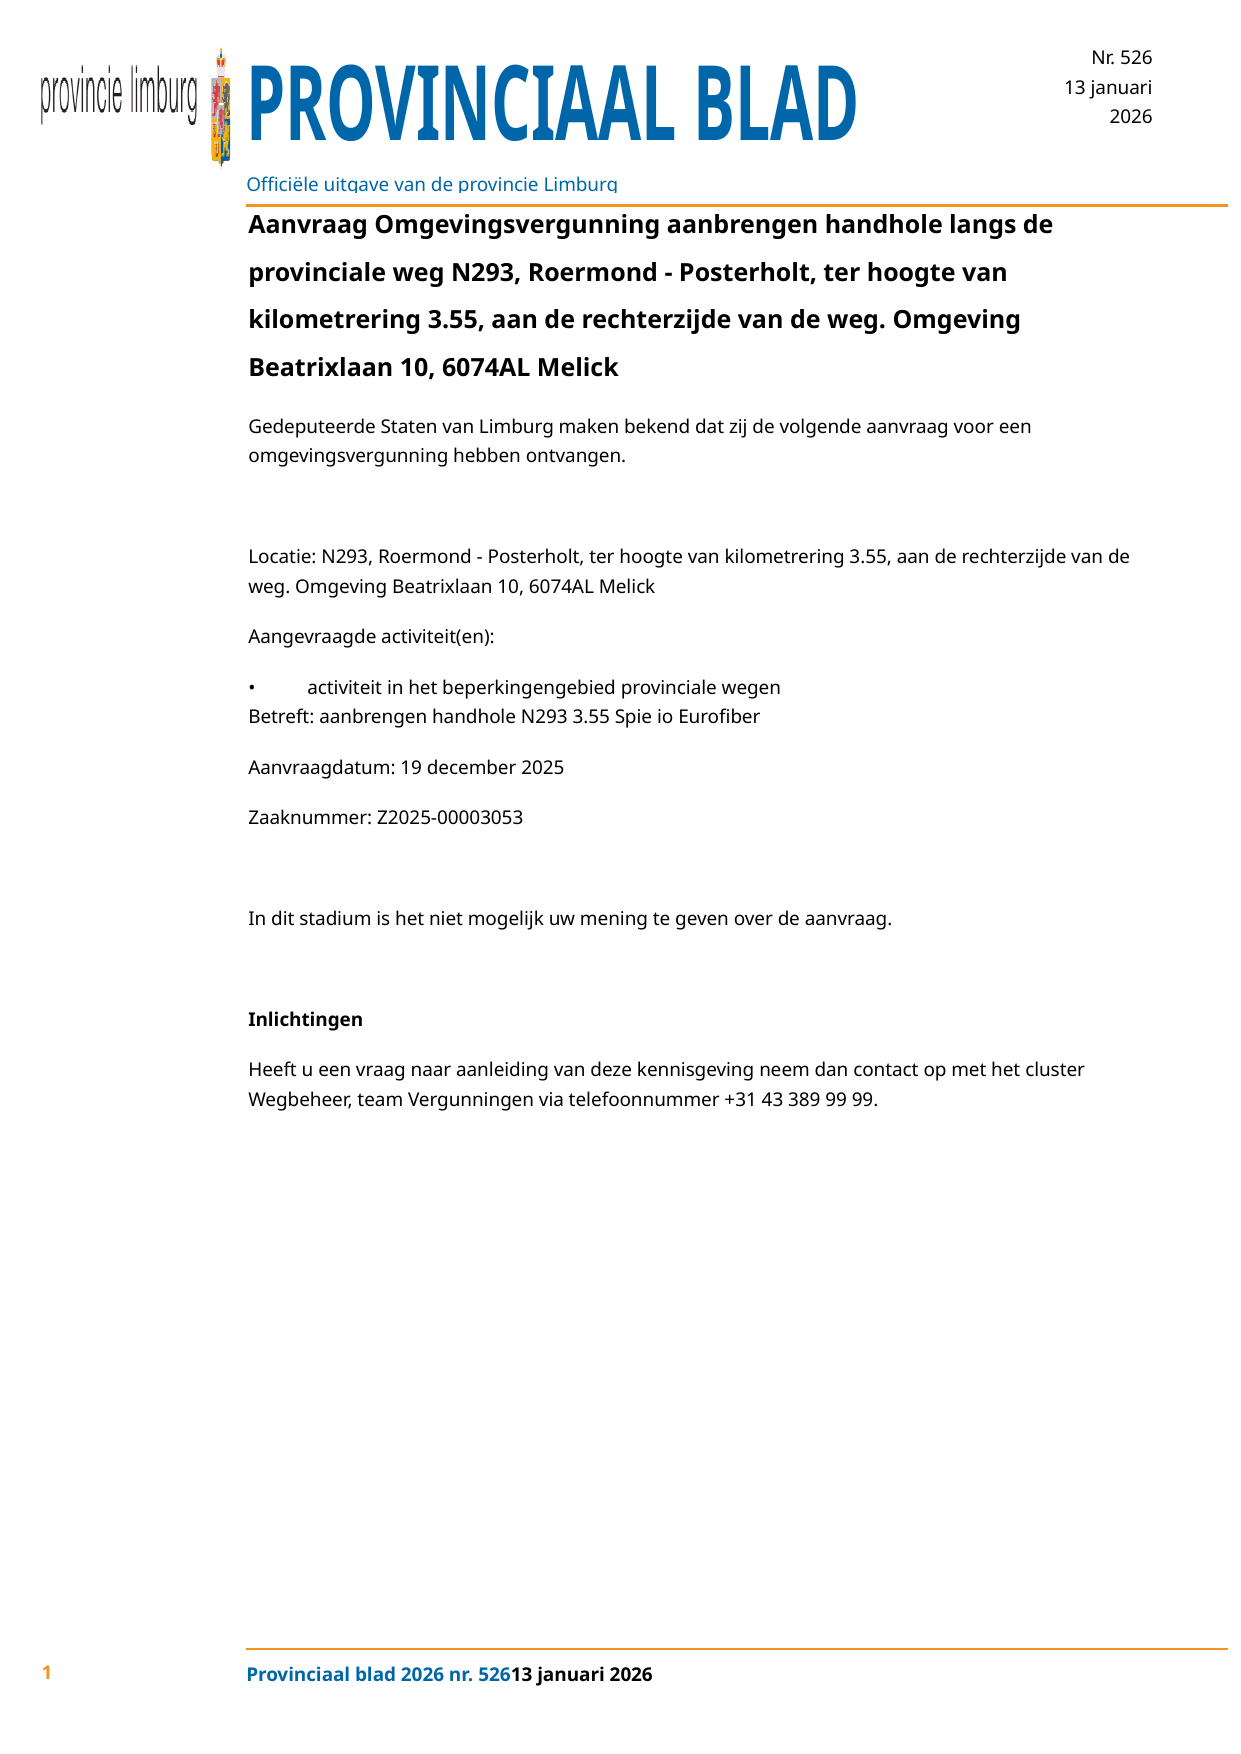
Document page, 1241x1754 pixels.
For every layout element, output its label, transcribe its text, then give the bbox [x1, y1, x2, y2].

text Locatie: N293, Roermond - Posterholt, ter hoogte van kilometrering 3.55, aan de rechterzijde van de weg. Omgeving Beatrixlaan 10, 6074AL Melick [248, 543, 1152, 599]
text Zaaknummer: Z2025-00003053 [248, 804, 1152, 830]
text Aangevraagde activiteit(en): [248, 623, 1152, 649]
text Aanvraagdatum: 19 december 2025 [248, 754, 1152, 780]
text Inlichtingen [248, 1006, 1152, 1032]
list activiteit in het beperkingengebied provinciale wegen [248, 674, 1152, 700]
text Betreft: aanbrengen handhole N293 3.55 Spie io Eurofiber [248, 703, 1152, 729]
text Gedeputeerde Staten van Limburg maken bekend dat zij de volgende aanvraag voor een omgevingsvergunning hebben ontvangen. [248, 413, 1152, 468]
picture [41, 47, 231, 172]
text Aanvraag Omgevingsvergunning aanbrengen handhole langs de provinciale weg N293, Roermond - Posterholt, ter hoogte van kilometrering 3.55, aan de rechterzijde van de weg. Omgeving Beatrixlaan 10, 6074AL Melick [248, 207, 1152, 384]
text Heeft u een vraag naar aanleiding van deze kennisgeving neem dan contact op met het cluster Wegbeheer, team Vergunningen via telefoonnummer +31 43 389 99 99. [248, 1056, 1152, 1112]
text In dit stadium is het niet mogelijk uw mening te geven over de aanvraag. [248, 905, 1152, 931]
